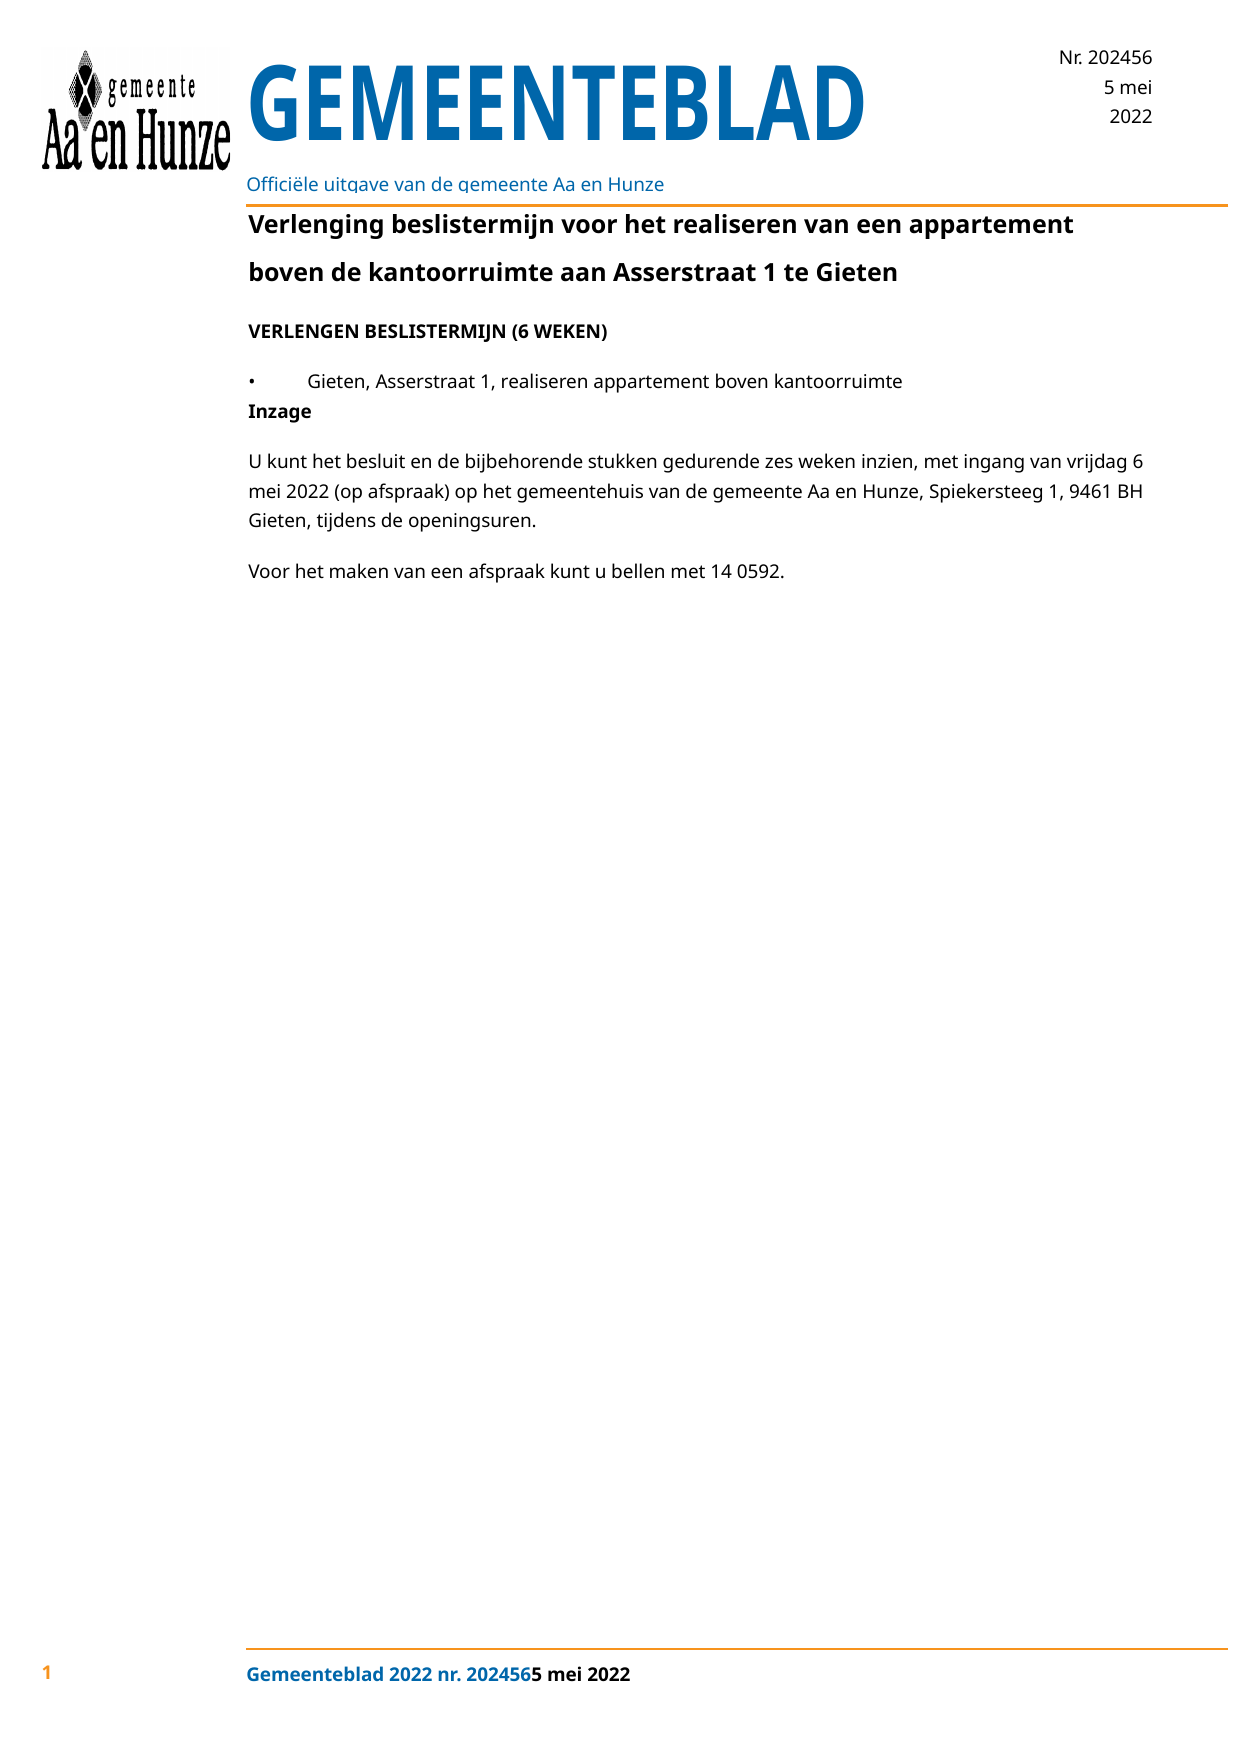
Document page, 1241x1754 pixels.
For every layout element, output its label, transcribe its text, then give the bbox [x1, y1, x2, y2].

picture [41, 47, 231, 172]
text Verlenging beslistermijn voor het realiseren van een appartement boven de kantoorruimte aan Asserstraat 1 te Gieten [248, 207, 1152, 288]
text U kunt het besluit en de bijbehorende stukken gedurende zes weken inzien, met ingang van vrijdag 6 mei 2022 (op afspraak) op het gemeentehuis van de gemeente Aa en Hunze, Spiekersteeg 1, 9461 BH Gieten, tijdens de openingsuren. [248, 448, 1152, 533]
text Inzage [248, 398, 1152, 424]
list Gieten, Asserstraat 1, realiseren appartement boven kantoorruimte [248, 368, 1152, 394]
text Voor het maken van een afspraak kunt u bellen met 14 0592. [248, 558, 1152, 584]
text VERLENGEN BESLISTERMIJN (6 WEKEN) [248, 318, 1152, 344]
